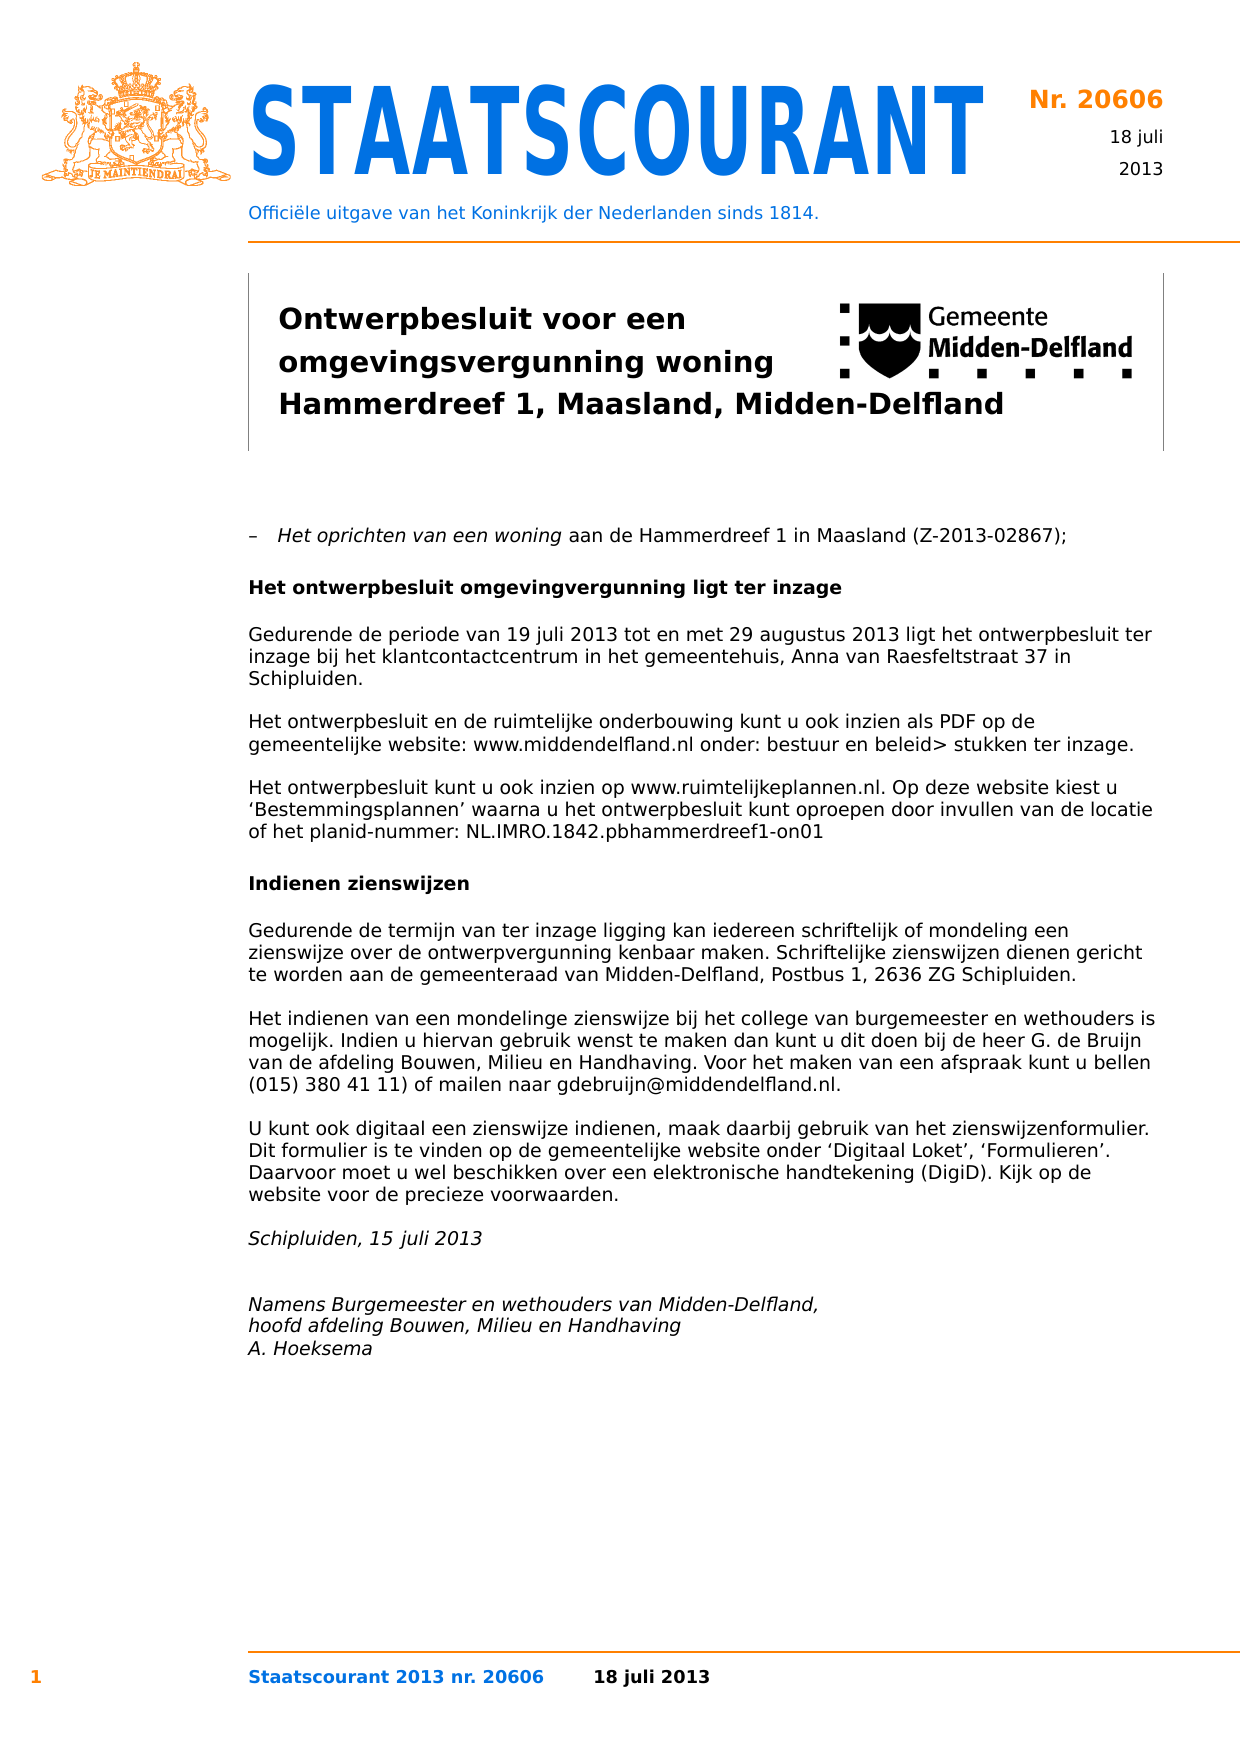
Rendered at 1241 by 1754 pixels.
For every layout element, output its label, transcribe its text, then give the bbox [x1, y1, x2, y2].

text U kunt ook digitaal een zienswijze indienen, maak daarbij gebruik van het zienswijzenformulier. Dit formulier is te vinden op de gemeentelijke website onder ‘Digitaal Loket’, ‘Formulieren’. [248, 1118, 1163, 1162]
table_header [25, 62, 248, 241]
text – Het oprichten van een woning aan de Hammerdreef 1 in Maasland (Z-2013-02867); [248, 525, 1163, 547]
text Het ontwerpbesluit kunt u ook inzien op www.ruimtelijkeplannen.nl. Op deze website kiest u ‘Bestemmingsplannen’ waarna u het ontwerpbesluit kunt oproepen door invullen van de locatie of het planid-nummer: NL.IMRO.1842.pbhammerdreef1-on01 [248, 777, 1163, 843]
text Gedurende de periode van 19 juli 2013 tot en met 29 augustus 2013 ligt het ontwerpbesluit ter inzage bij het klantcontactcentrum in het gemeentehuis, Anna van Raesfeltstraat 37 in Schipluiden. [248, 624, 1163, 689]
table_cell Officiële uitgave van het Koninkrijk der Nederlanden sinds 1814. [248, 203, 1240, 241]
picture [838, 302, 1134, 380]
table_header STAATSCOURANT [248, 62, 998, 203]
subtitle Ontwerpbesluit voor een omgevingsvergunning woning Hammerdreef 1, Maasland, Midden-Delfland [249, 273, 1163, 451]
text Daarvoor moet u wel beschikken over een elektronische handtekening (DigiD). Kijk op de website voor de precieze voorwaarden. [248, 1162, 1163, 1206]
text Schipluiden, 15 juli 2013 [248, 1228, 1163, 1249]
text Namens Burgemeester en wethouders van Midden-Delfland, hoofd afdeling Bouwen, Milieu en Handhaving A. Hoeksema [248, 1271, 1163, 1359]
table_cell 18 juli [998, 121, 1240, 153]
text Het indienen van een mondelinge zienswijze bij het college van burgemeester en wethouders is mogelijk. Indien u hiervan gebruik wenst te maken dan kunt u dit doen bij de heer G. de Bruijn van de afdeling Bouwen, Milieu en Handhaving. Voor het maken van een afspraak kunt u bellen (015) 380 41 11) of mailen naar gdebruijn@middendelfland.nl. [248, 1008, 1163, 1096]
text Het ontwerpbesluit en de ruimtelijke onderbouwing kunt u ook inzien als PDF op de gemeentelijke website: www.middendelfland.nl onder: bestuur en beleid> stukken ter inzage. [248, 711, 1163, 755]
subtitle Het ontwerpbesluit omgevingvergunning ligt ter inzage [248, 577, 1163, 599]
picture [41, 62, 231, 186]
table_cell 2013 [998, 153, 1240, 203]
subtitle Indienen zienswijzen [248, 873, 1163, 895]
table_header Nr. 20606 [998, 62, 1240, 121]
text Gedurende de termijn van ter inzage ligging kan iedereen schriftelijk of mondeling een zienswijze over de ontwerpvergunning kenbaar maken. Schriftelijke zienswijzen dienen gericht te worden aan de gemeenteraad van Midden-Delfland, Postbus 1, 2636 ZG Schipluiden. [248, 920, 1163, 986]
